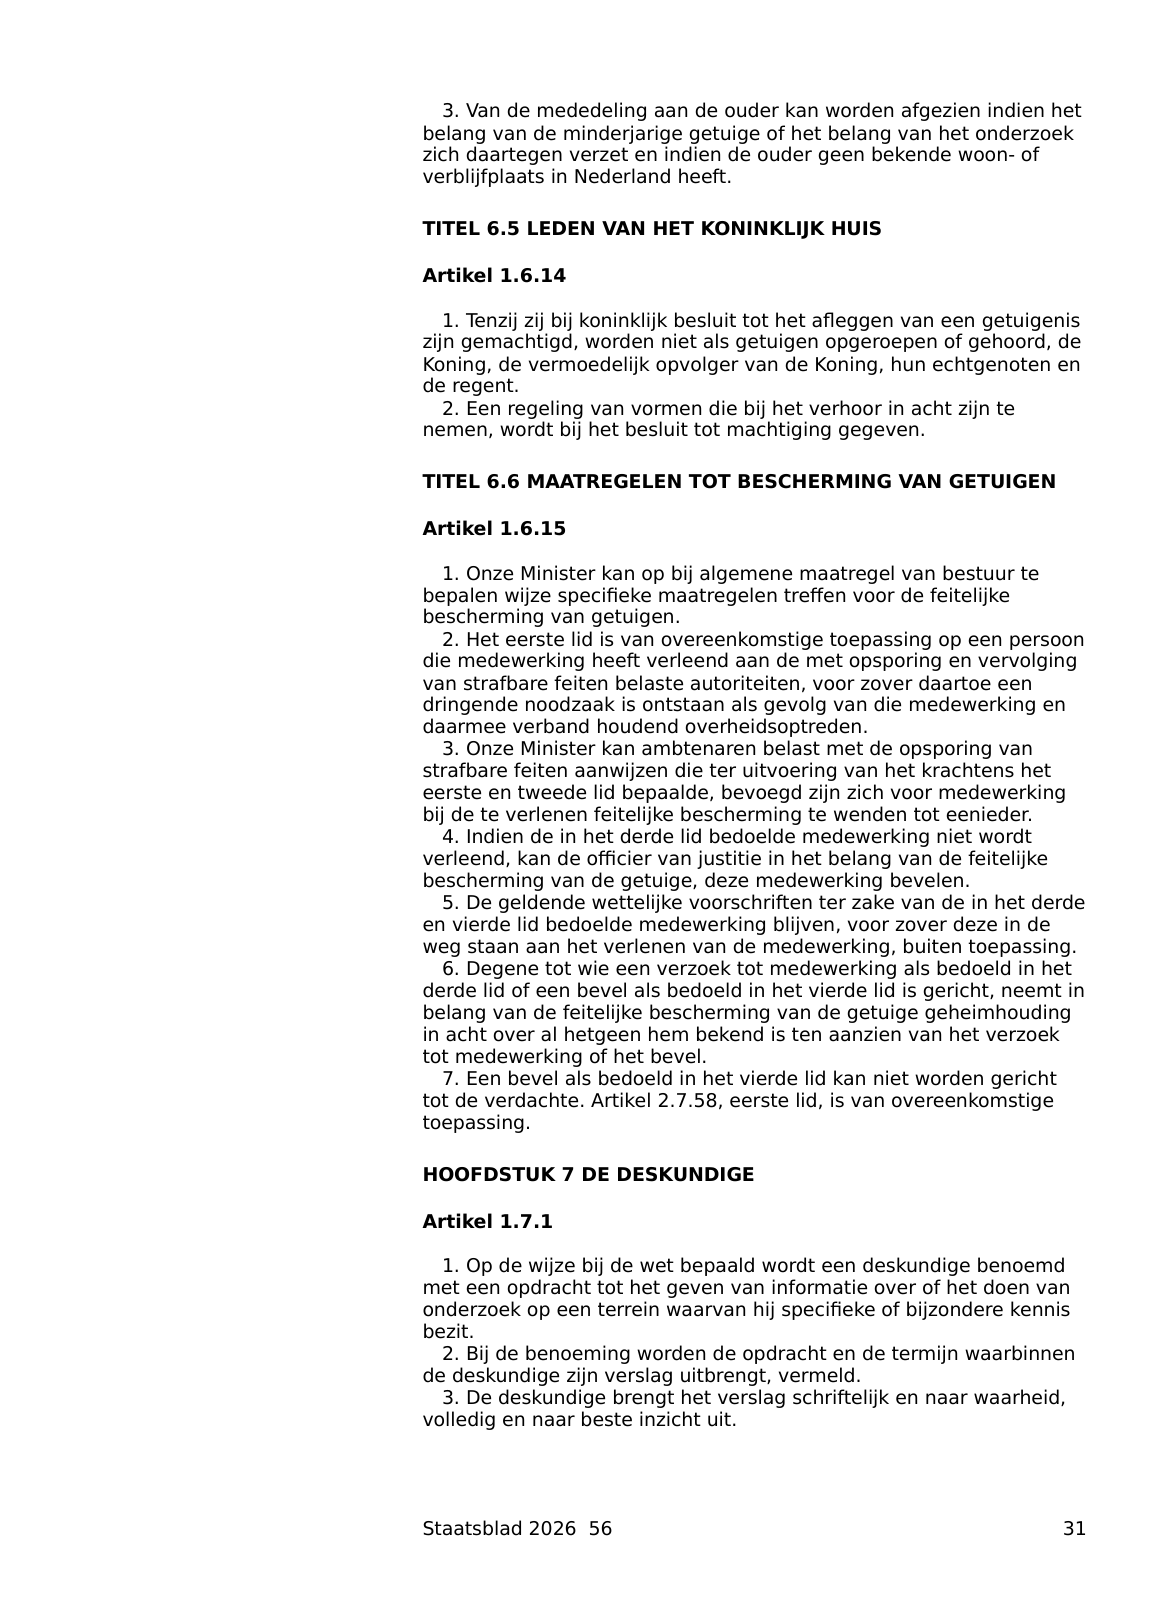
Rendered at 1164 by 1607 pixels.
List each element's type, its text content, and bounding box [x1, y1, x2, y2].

subtitle TITEL 6.5 LEDEN VAN HET KONINKLIJK HUIS [422, 218, 1087, 240]
subtitle Artikel 1.6.15 [422, 518, 1087, 540]
text 1. Tenzij zij bij koninklijk besluit tot het afleggen van een getuigenis zijn gemachtigd, worden niet als getuigen opgeroepen of gehoord, de Koning, de vermoedelijk opvolger van de Koning, hun echtgenoten en de regent. [422, 309, 1087, 397]
text 4. Indien de in het derde lid bedoelde medewerking niet wordt verleend, kan de officier van justitie in het belang van de feitelijke bescherming van de getuige, deze medewerking bevelen. [422, 826, 1087, 892]
text 2. Een regeling van vormen die bij het verhoor in acht zijn te nemen, wordt bij het besluit tot machtiging gegeven. [422, 397, 1087, 441]
subtitle HOOFDSTUK 7 DE DESKUNDIGE [422, 1164, 1087, 1186]
text 1. Onze Minister kan op bij algemene maatregel van bestuur te bepalen wijze specifieke maatregelen treffen voor de feitelijke bescherming van getuigen. [422, 562, 1087, 628]
subtitle Artikel 1.6.14 [422, 265, 1087, 287]
text 2. Het eerste lid is van overeenkomstige toepassing op een persoon die medewerking heeft verleend aan de met opsporing en vervolging van strafbare feiten belaste autoriteiten, voor zover daartoe een dringende noodzaak is ontstaan als gevolg van die medewerking en daarmee verband houdend overheidsoptreden. [422, 628, 1087, 738]
subtitle Artikel 1.7.1 [422, 1211, 1087, 1233]
text 7. Een bevel als bedoeld in het vierde lid kan niet worden gericht tot de verdachte. Artikel 2.7.58, eerste lid, is van overeenkomstige toepassing. [422, 1068, 1087, 1134]
text 3. Onze Minister kan ambtenaren belast met de opsporing van strafbare feiten aanwijzen die ter uitvoering van het krachtens het eerste en tweede lid bepaalde, bevoegd zijn zich voor medewerking bij de te verlenen feitelijke bescherming te wenden tot eenieder. [422, 738, 1087, 826]
text 5. De geldende wettelijke voorschriften ter zake van de in het derde en vierde lid bedoelde medewerking blijven, voor zover deze in de weg staan aan het verlenen van de medewerking, buiten toepassing. [422, 892, 1087, 958]
text 2. Bij de benoeming worden de opdracht en de termijn waarbinnen de deskundige zijn verslag uitbrengt, vermeld. [422, 1343, 1087, 1387]
text 6. Degene tot wie een verzoek tot medewerking als bedoeld in het derde lid of een bevel als bedoeld in het vierde lid is gericht, neemt in belang van de feitelijke bescherming van de getuige geheimhouding in acht over al hetgeen hem bekend is ten aanzien van het verzoek tot medewerking of het bevel. [422, 958, 1087, 1068]
text 3. De deskundige brengt het verslag schriftelijk en naar waarheid, volledig en naar beste inzicht uit. [422, 1387, 1087, 1431]
text 3. Van de mededeling aan de ouder kan worden afgezien indien het belang van de minderjarige getuige of het belang van het onderzoek zich daartegen verzet en indien de ouder geen bekende woon- of verblijfplaats in Nederland heeft. [422, 100, 1087, 188]
subtitle TITEL 6.6 MAATREGELEN TOT BESCHERMING VAN GETUIGEN [422, 471, 1087, 493]
text 1. Op de wijze bij de wet bepaald wordt een deskundige benoemd met een opdracht tot het geven van informatie over of het doen van onderzoek op een terrein waarvan hij specifieke of bijzondere kennis bezit. [422, 1255, 1087, 1343]
